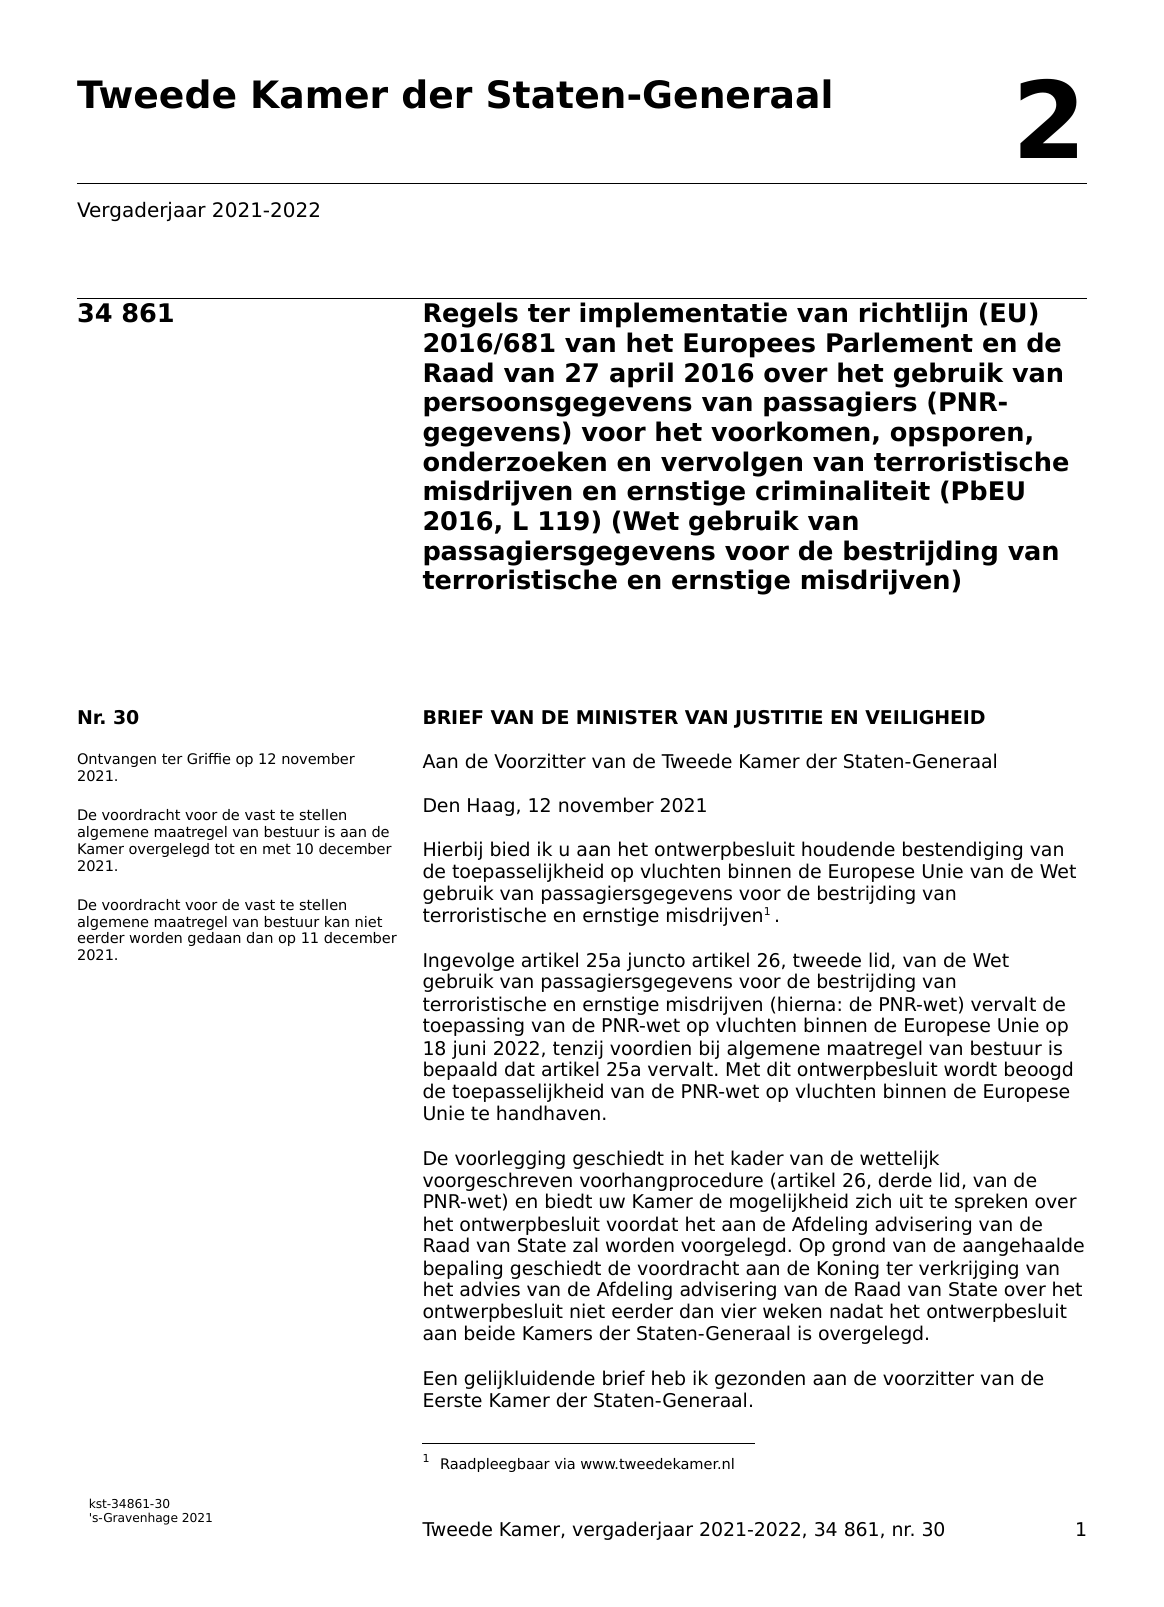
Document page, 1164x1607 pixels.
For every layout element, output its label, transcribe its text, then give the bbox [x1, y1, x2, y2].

text De voordracht voor de vast te stellen algemene maatregel van bestuur is aan de Kamer overgelegd tot en met 10 december 2021. [77, 807, 399, 874]
text [77, 874, 399, 897]
subtitle Nr. 30 BRIEF VAN DE MINISTER VAN JUSTITIE EN VEILIGHEID [77, 707, 1087, 729]
table_header 2 [886, 59, 1087, 183]
text Raadpleegbaar via www.tweedekamer.nl [422, 1452, 1087, 1474]
subtitle 34 861 Regels ter implementatie van richtlijn (EU) 2016/681 van het Europees Parlement en de Raad van 27 april 2016 over het gebruik van persoonsgegevens van passagiers (PNR-gegevens) voor het voorkomen, opsporen, onderzoeken en vervolgen van terroristische misdrijven en ernstige criminaliteit (PbEU 2016, L 119) (Wet gebruik van passagiersgegevens voor de bestrijding van terroristische en ernstige misdrijven) [77, 299, 1087, 596]
text kst-34861-30 [88, 1497, 323, 1511]
text [77, 785, 399, 807]
text 's-Gravenhage 2021 [88, 1511, 323, 1525]
text Den Haag, 12 november 2021 [422, 795, 1087, 817]
text Een gelijkluidende brief heb ik gezonden aan de voorzitter van de Eerste Kamer der Staten-Generaal. [422, 1367, 1087, 1411]
text Ontvangen ter Griffie op 12 november 2021. [77, 751, 399, 785]
table_cell Vergaderjaar 2021-2022 [77, 184, 1087, 298]
text Ingevolge artikel 25a juncto artikel 26, tweede lid, van de Wet gebruik van passagiersgegevens voor de bestrijding van terroristische en ernstige misdrijven (hierna: de PNR-wet) vervalt de toepassing van de PNR-wet op vluchten binnen de Europese Unie op 18 juni 2022, tenzij voordien bij algemene maatregel van bestuur is bepaald dat artikel 25a vervalt. Met dit ontwerpbesluit wordt beoogd de toepasselijkheid van de PNR-wet op vluchten binnen de Europese Unie te handhaven. [422, 949, 1087, 1125]
text De voordracht voor de vast te stellen algemene maatregel van bestuur kan niet eerder worden gedaan dan op 11 december 2021. [77, 897, 399, 964]
table_header Tweede Kamer der Staten-Generaal [77, 59, 886, 183]
text Aan de Voorzitter van de Tweede Kamer der Staten-Generaal [422, 751, 1087, 773]
text De voorlegging geschiedt in het kader van de wettelijk voorgeschreven voorhangprocedure (artikel 26, derde lid, van de PNR-wet) en biedt uw Kamer de mogelijkheid zich uit te spreken over het ontwerpbesluit voordat het aan de Afdeling advisering van de Raad van State zal worden voorgelegd. Op grond van de aangehaalde bepaling geschiedt de voordracht aan de Koning ter verkrijging van het advies van de Afdeling advisering van de Raad van State over het ontwerpbesluit niet eerder dan vier weken nadat het ontwerpbesluit aan beide Kamers der Staten-Generaal is overgelegd. [422, 1147, 1087, 1345]
text Hierbij bied ik u aan het ontwerpbesluit houdende bestendiging van de toepasselijkheid op vluchten binnen de Europese Unie van de Wet gebruik van passagiersgegevens voor de bestrijding van terroristische en ernstige misdrijven. [422, 839, 1087, 927]
